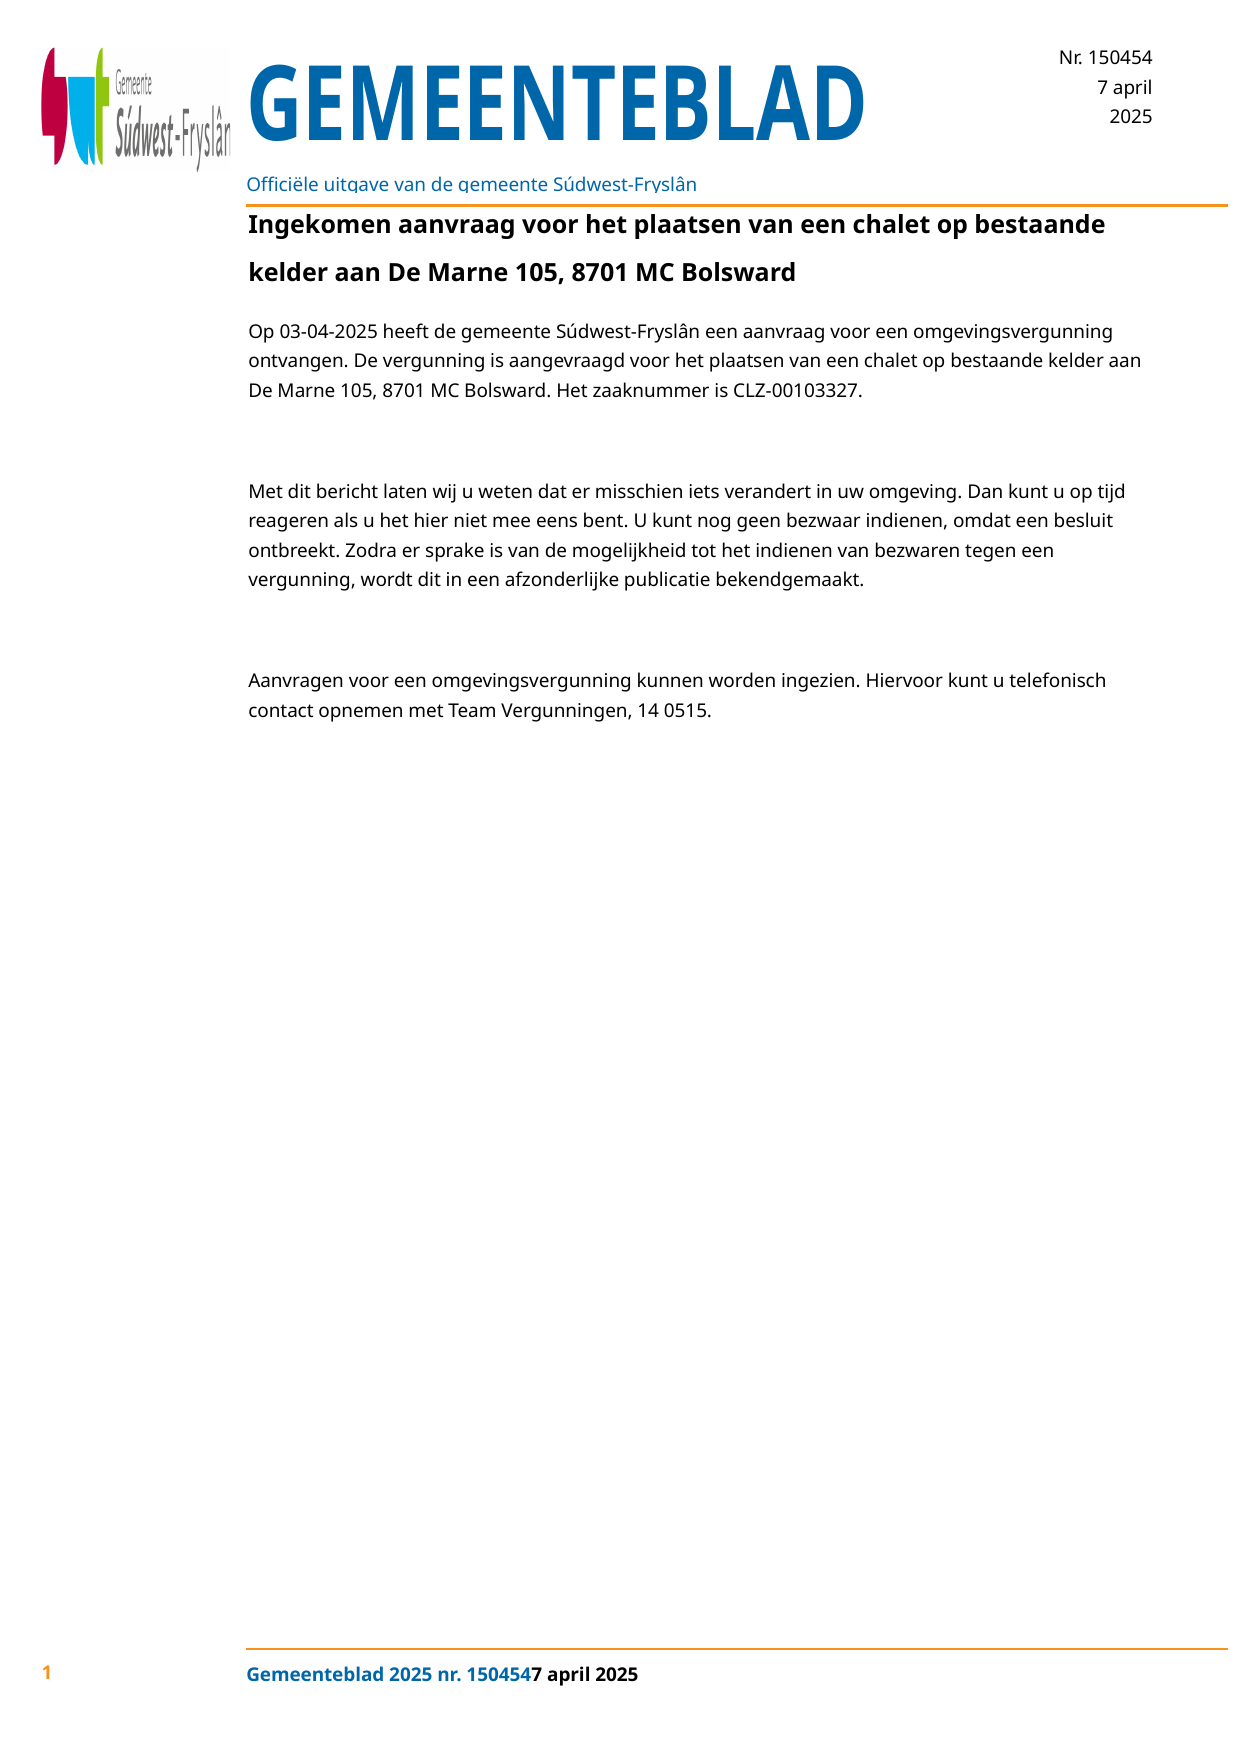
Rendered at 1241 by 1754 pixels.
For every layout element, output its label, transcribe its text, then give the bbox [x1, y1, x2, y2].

text Op 03-04-2025 heeft de gemeente Súdwest-Fryslân een aanvraag voor een omgevingsvergunning ontvangen. De vergunning is aangevraagd voor het plaatsen van een chalet op bestaande kelder aan De Marne 105, 8701 MC Bolsward. Het zaaknummer is CLZ-00103327. [248, 318, 1152, 403]
picture [41, 47, 231, 172]
text Ingekomen aanvraag voor het plaatsen van een chalet op bestaande kelder aan De Marne 105, 8701 MC Bolsward [248, 207, 1152, 288]
text Aanvragen voor een omgevingsvergunning kunnen worden ingezien. Hiervoor kunt u telefonisch contact opnemen met Team Vergunningen, 14 0515. [248, 667, 1152, 723]
text Met dit bericht laten wij u weten dat er misschien iets verandert in uw omgeving. Dan kunt u op tijd reageren als u het hier niet mee eens bent. U kunt nog geen bezwaar indienen, omdat een besluit ontbreekt. Zodra er sprake is van de mogelijkheid tot het indienen van bezwaren tegen een vergunning, wordt dit in een afzonderlijke publicatie bekendgemaakt. [248, 478, 1152, 592]
